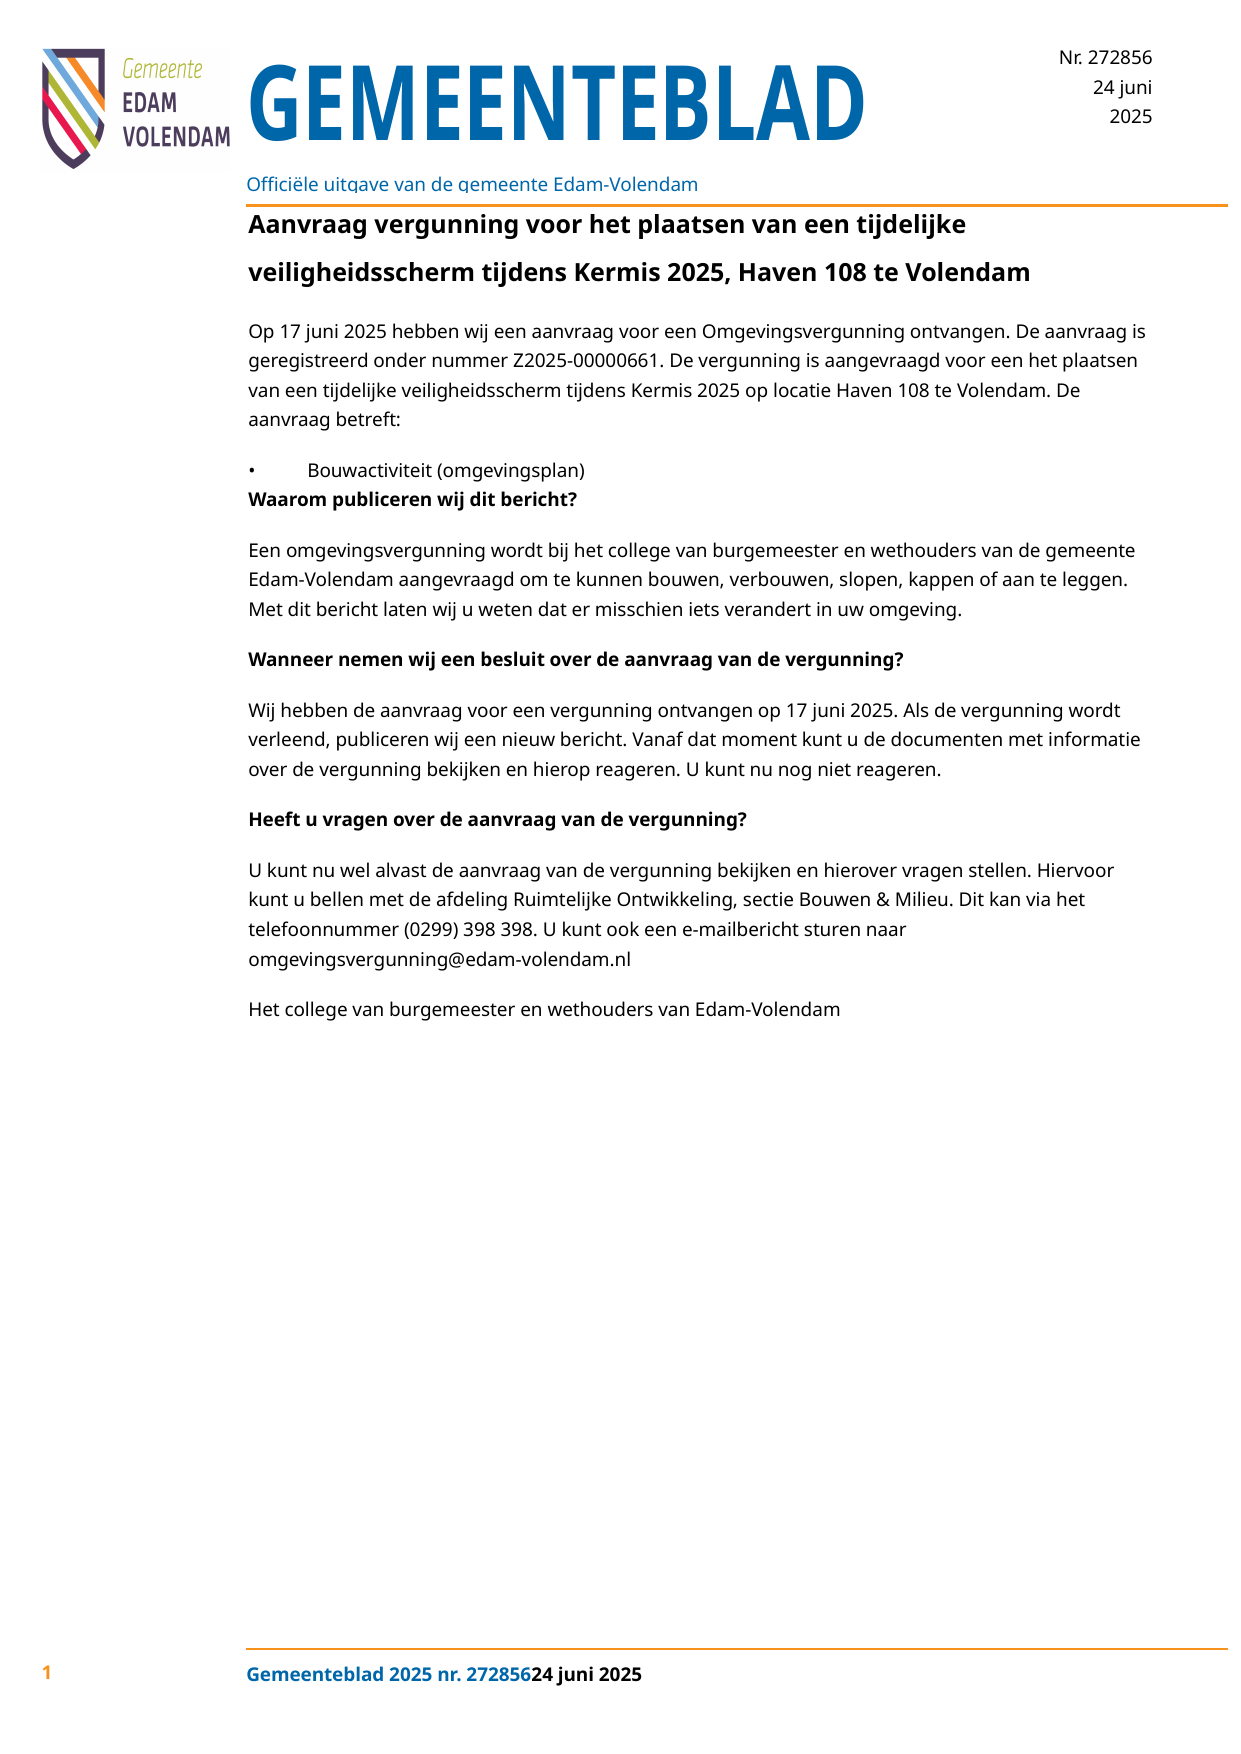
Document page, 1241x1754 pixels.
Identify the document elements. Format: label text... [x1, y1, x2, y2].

text Een omgevingsvergunning wordt bij het college van burgemeester en wethouders van de gemeente Edam-Volendam aangevraagd om te kunnen bouwen, verbouwen, slopen, kappen of aan te leggen. Met dit bericht laten wij u weten dat er misschien iets verandert in uw omgeving. [248, 537, 1152, 622]
text U kunt nu wel alvast de aanvraag van de vergunning bekijken en hierover vragen stellen. Hiervoor kunt u bellen met de afdeling Ruimtelijke Ontwikkeling, sectie Bouwen & Milieu. Dit kan via het telefoonnummer (0299) 398 398. U kunt ook een e-mailbericht sturen naar omgevingsvergunning@edam-volendam.nl [248, 857, 1152, 972]
picture [41, 47, 231, 172]
list Bouwactiviteit (omgevingsplan) [248, 457, 1152, 483]
text Het college van burgemeester en wethouders van Edam-Volendam [248, 996, 1152, 1022]
text Wij hebben de aanvraag voor een vergunning ontvangen op 17 juni 2025. Als de vergunning wordt verleend, publiceren wij een nieuw bericht. Vanaf dat moment kunt u de documenten met informatie over de vergunning bekijken en hierop reageren. U kunt nu nog niet reageren. [248, 697, 1152, 782]
text Waarom publiceren wij dit bericht? [248, 487, 1152, 512]
text Op 17 juni 2025 hebben wij een aanvraag voor een Omgevingsvergunning ontvangen. De aanvraag is geregistreerd onder nummer Z2025-00000661. De vergunning is aangevraagd voor een het plaatsen van een tijdelijke veiligheidsscherm tijdens Kermis 2025 op locatie Haven 108 te Volendam. De aanvraag betreft: [248, 318, 1152, 432]
text Aanvraag vergunning voor het plaatsen van een tijdelijke veiligheidsscherm tijdens Kermis 2025, Haven 108 te Volendam [248, 207, 1152, 288]
text Wanneer nemen wij een besluit over de aanvraag van de vergunning? [248, 647, 1152, 672]
text Heeft u vragen over de aanvraag van de vergunning? [248, 807, 1152, 832]
